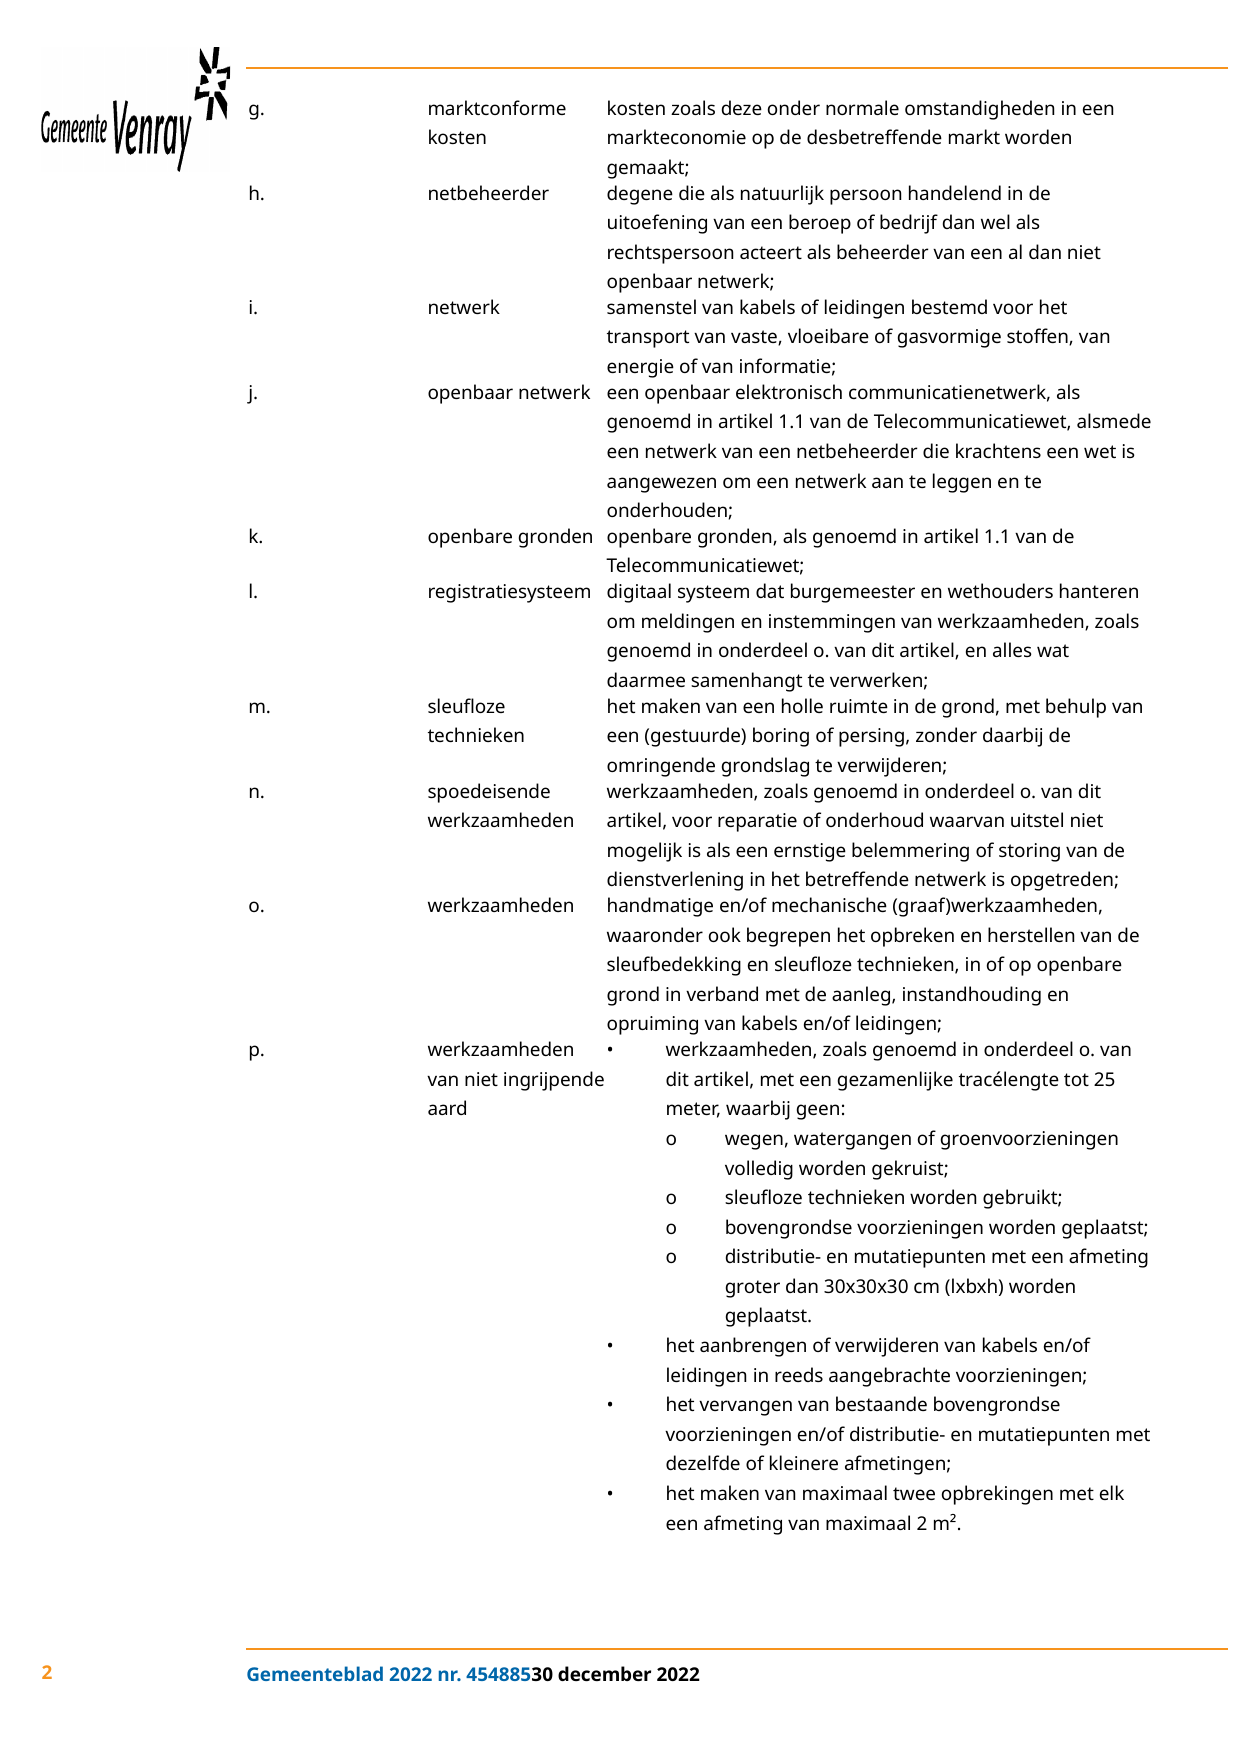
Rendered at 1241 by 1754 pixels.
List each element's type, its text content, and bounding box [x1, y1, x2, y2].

table_cell werkzaamheden van niet ingrijpende aard [427, 1036, 606, 1535]
table_cell samenstel van kabels of leidingen bestemd voor het transport van vaste, vloeibare of gasvormige stoffen, van energie of van informatie; [606, 294, 1152, 379]
table_cell netwerk [427, 294, 606, 379]
table_cell werkzaamheden, zoals genoemd in onderdeel o. van dit artikel, voor reparatie of onderhoud waarvan uitstel niet mogelijk is als een ernstige belemmering of storing van de dienstverlening in het betreffende netwerk is opgetreden; [606, 778, 1152, 892]
table_cell werkzaamheden, zoals genoemd in onderdeel o. van dit artikel, met een gezamenlijke tracélengte tot 25 meter, waarbij geen: wegen, watergangen of groenvoorzieningen volledig worden gekruist; sleufloze technieken worden gebruikt; bovengrondse voorzieningen worden geplaatst; distributie- en mutatiepunten met een afmeting groter dan 30x30x30 cm (lxbxh) worden geplaatst. het aanbrengen of verwijderen van kabels en/of leidingen in reeds aangebrachte voorzieningen; het vervangen van bestaande bovengrondse voorzieningen en/of distributie- en mutatiepunten met dezelfde of kleinere afmetingen; het maken van maximaal twee opbrekingen met elk een afmeting van maximaal 2 m². [606, 1036, 1152, 1535]
table_cell openbaar netwerk [427, 379, 606, 523]
table_cell spoedeisende werkzaamheden [427, 778, 606, 892]
table_cell p. [248, 1036, 427, 1535]
table_cell openbare gronden, als genoemd in artikel 1.1 van de Telecommunicatiewet; [606, 523, 1152, 578]
table_cell handmatige en/of mechanische (graaf)werkzaamheden, waaronder ook begrepen het opbreken en herstellen van de sleufbedekking en sleufloze technieken, in of op openbare grond in verband met de aanleg, instandhouding en opruiming van kabels en/of leidingen; [606, 892, 1152, 1036]
table_cell registratiesysteem [427, 579, 606, 693]
table_cell netbeheerder [427, 180, 606, 294]
table_cell werkzaamheden [427, 892, 606, 1036]
table_cell openbare gronden [427, 523, 606, 578]
table_cell g. [248, 95, 427, 180]
table_cell j. [248, 379, 427, 523]
table_cell sleufloze technieken [427, 693, 606, 778]
table_cell l. [248, 579, 427, 693]
table_cell h. [248, 180, 427, 294]
table_cell m. [248, 693, 427, 778]
table_cell degene die als natuurlijk persoon handelend in de uitoefening van een beroep of bedrijf dan wel als rechtspersoon acteert als beheerder van een al dan niet openbaar netwerk; [606, 180, 1152, 294]
table_cell k. [248, 523, 427, 578]
table_cell o. [248, 892, 427, 1036]
table_cell kosten zoals deze onder normale omstandigheden in een markteconomie op de desbetreffende markt worden gemaakt; [606, 95, 1152, 180]
table_cell i. [248, 294, 427, 379]
picture [41, 47, 231, 172]
table_cell het maken van een holle ruimte in de grond, met behulp van een (gestuurde) boring of persing, zonder daarbij de omringende grondslag te verwijderen; [606, 693, 1152, 778]
table_cell een openbaar elektronisch communicatienetwerk, als genoemd in artikel 1.1 van de Telecommunicatiewet, alsmede een netwerk van een netbeheerder die krachtens een wet is aangewezen om een netwerk aan te leggen en te onderhouden; [606, 379, 1152, 523]
table_cell n. [248, 778, 427, 892]
table_cell marktconforme kosten [427, 95, 606, 180]
table_cell digitaal systeem dat burgemeester en wethouders hanteren om meldingen en instemmingen van werkzaamheden, zoals genoemd in onderdeel o. van dit artikel, en alles wat daarmee samenhangt te verwerken; [606, 579, 1152, 693]
